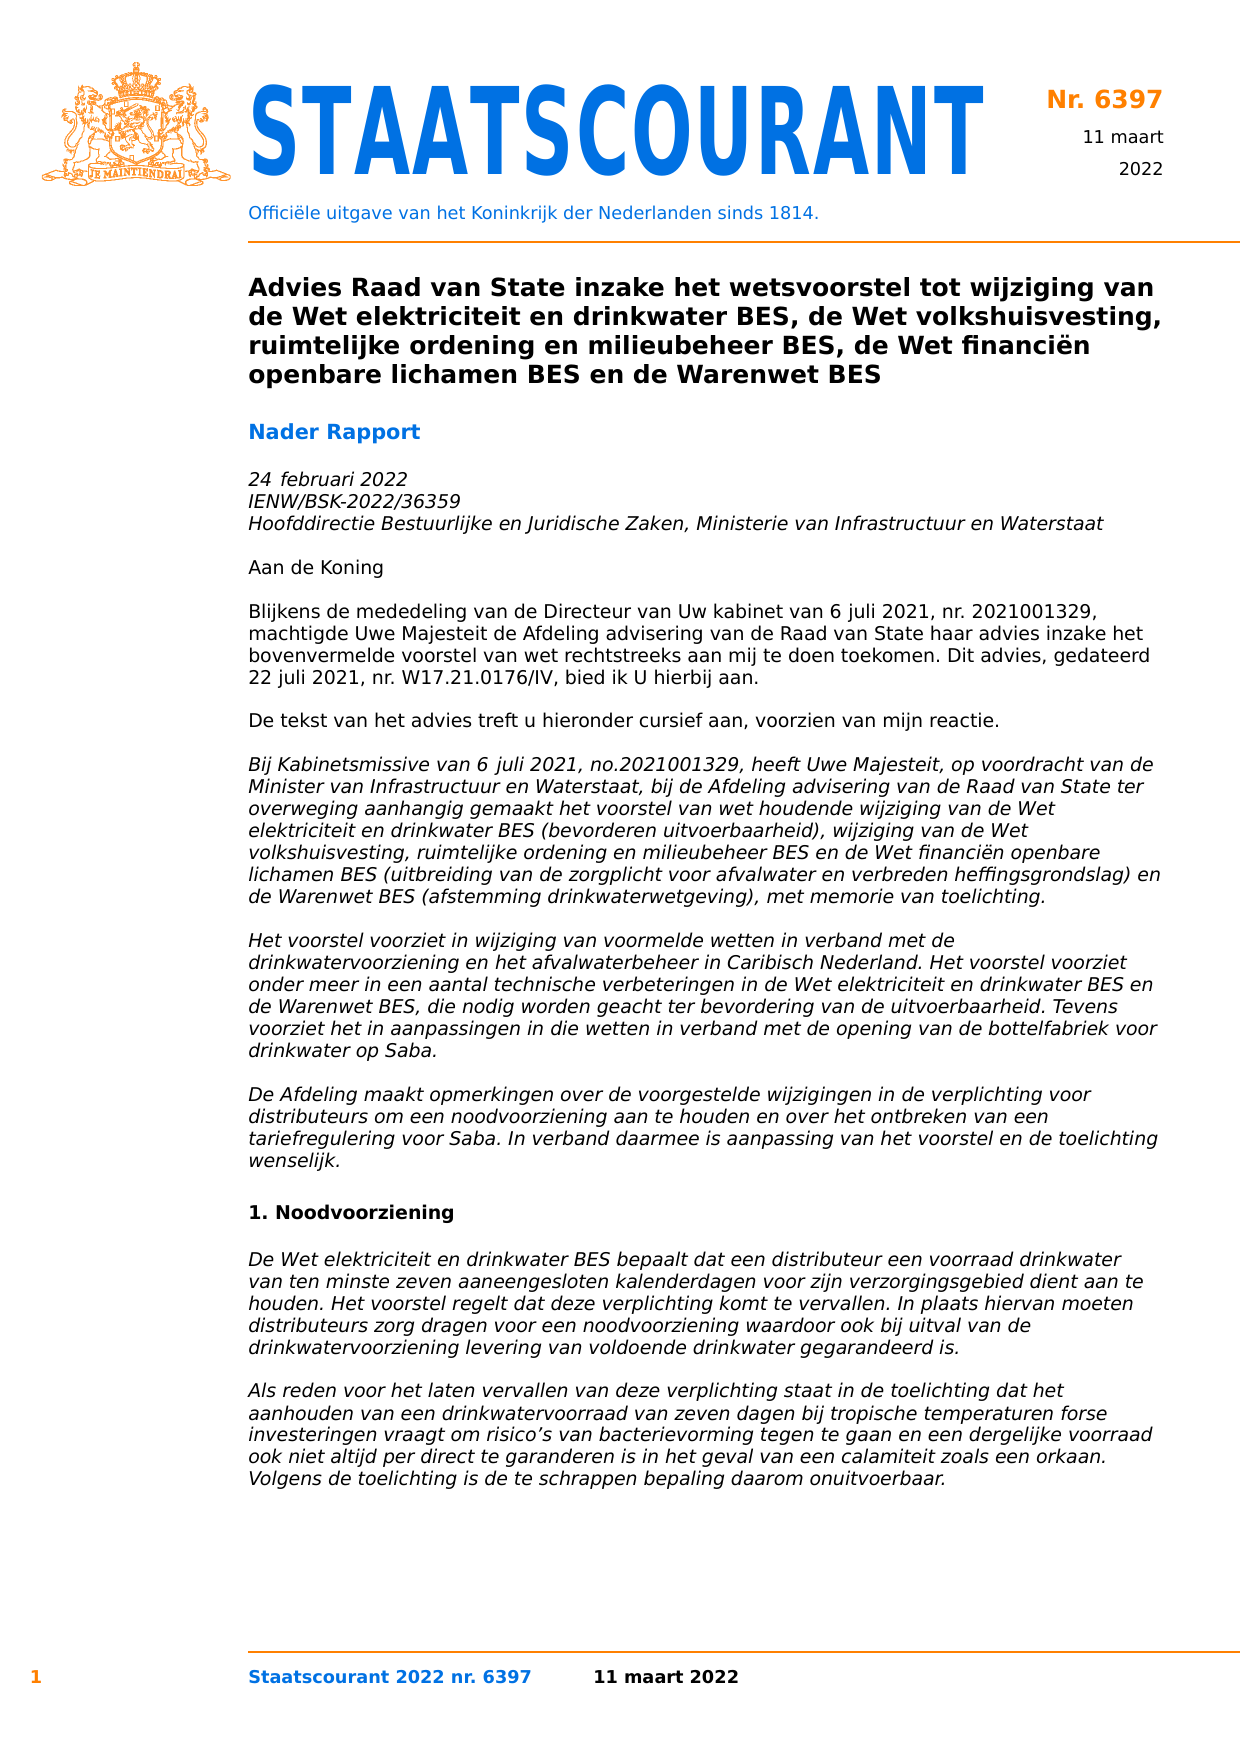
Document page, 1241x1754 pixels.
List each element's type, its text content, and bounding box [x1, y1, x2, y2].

table_header [25, 62, 248, 241]
picture [41, 62, 231, 186]
table_header Nr. 6397 [998, 62, 1240, 121]
text IENW/BSK-2022/36359 [248, 491, 1163, 513]
subtitle Advies Raad van State inzake het wetsvoorstel tot wijziging van de Wet elektriciteit en drinkwater BES, de Wet volkshuisvesting, ruimtelijke ordening en milieubeheer BES, de Wet financiën openbare lichamen BES en de Warenwet BES [248, 273, 1163, 390]
text Aan de Koning [248, 557, 1163, 579]
text De tekst van het advies treft u hieronder cursief aan, voorzien van mijn reactie. [248, 710, 1163, 732]
text Hoofddirectie Bestuurlijke en Juridische Zaken, Ministerie van Infrastructuur en Waterstaat [248, 513, 1163, 535]
table_cell 11 maart [998, 121, 1240, 153]
table_cell 2022 [998, 153, 1240, 203]
text Bij Kabinetsmissive van 6 juli 2021, no.2021001329, heeft Uwe Majesteit, op voordracht van de Minister van Infrastructuur en Waterstaat, bij de Afdeling advisering van de Raad van State ter overweging aanhangig gemaakt het voorstel van wet houdende wijziging van de Wet elektriciteit en drinkwater BES (bevorderen uitvoerbaarheid), wijziging van de Wet volkshuisvesting, ruimtelijke ordening en milieubeheer BES en de Wet financiën openbare lichamen BES (uitbreiding van de zorgplicht voor afvalwater en verbreden heffingsgrondslag) en de Warenwet BES (afstemming drinkwaterwetgeving), met memorie van toelichting. [248, 754, 1163, 908]
table_cell Officiële uitgave van het Koninkrijk der Nederlanden sinds 1814. [248, 203, 1240, 241]
text De Wet elektriciteit en drinkwater BES bepaalt dat een distributeur een voorraad drinkwater van ten minste zeven aaneengesloten kalenderdagen voor zijn verzorgingsgebied dient aan te houden. Het voorstel regelt dat deze verplichting komt te vervallen. In plaats hiervan moeten distributeurs zorg dragen voor een noodvoorziening waardoor ook bij uitval van de drinkwatervoorziening levering van voldoende drinkwater gegarandeerd is. [248, 1249, 1163, 1358]
text Als reden voor het laten vervallen van deze verplichting staat in de toelichting dat het aanhouden van een drinkwatervoorraad van zeven dagen bij tropische temperaturen forse investeringen vraagt om risico’s van bacterievorming tegen te gaan en een dergelijke voorraad ook niet altijd per direct te garanderen is in het geval van een calamiteit zoals een orkaan. Volgens de toelichting is de te schrappen bepaling daarom onuitvoerbaar. [248, 1380, 1163, 1490]
subtitle Nader Rapport [248, 420, 1163, 444]
text De Afdeling maakt opmerkingen over de voorgestelde wijzigingen in de verplichting voor distributeurs om een noodvoorziening aan te houden en over het ontbreken van een tariefregulering voor Saba. In verband daarmee is aanpassing van het voorstel en de toelichting wenselijk. [248, 1084, 1163, 1172]
text 24 februari 2022 [248, 469, 1163, 491]
text Het voorstel voorziet in wijziging van voormelde wetten in verband met de drinkwatervoorziening en het afvalwaterbeheer in Caribisch Nederland. Het voorstel voorziet onder meer in een aantal technische verbeteringen in de Wet elektriciteit en drinkwater BES en de Warenwet BES, die nodig worden geacht ter bevordering van de uitvoerbaarheid. Tevens voorziet het in aanpassingen in die wetten in verband met de opening van de bottelfabriek voor drinkwater op Saba. [248, 930, 1163, 1062]
subtitle 1. Noodvoorziening [248, 1202, 1163, 1224]
text Blijkens de mededeling van de Directeur van Uw kabinet van 6 juli 2021, nr. 2021001329, machtigde Uwe Majesteit de Afdeling advisering van de Raad van State haar advies inzake het bovenvermelde voorstel van wet rechtstreeks aan mij te doen toekomen. Dit advies, gedateerd 22 juli 2021, nr. W17.21.0176/IV, bied ik U hierbij aan. [248, 601, 1163, 688]
table_header STAATSCOURANT [248, 62, 998, 203]
